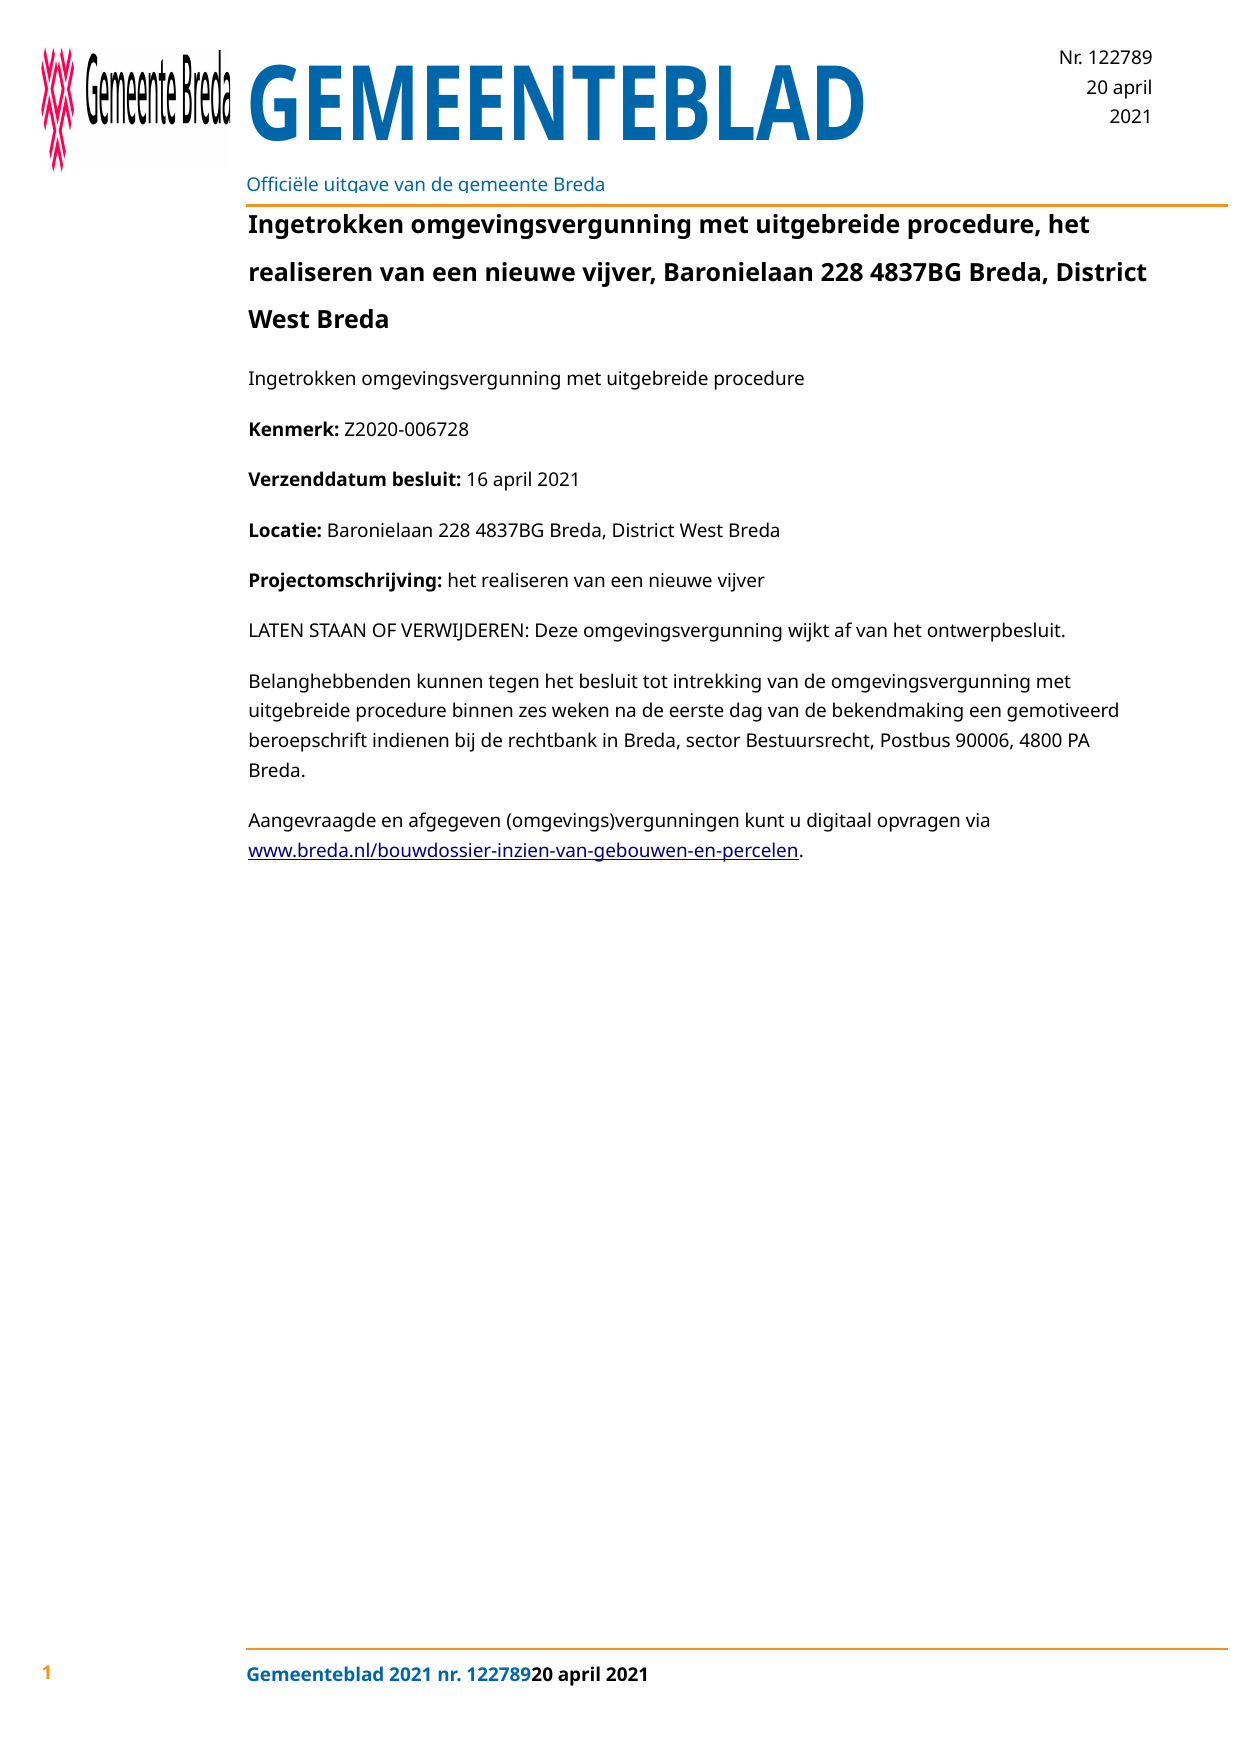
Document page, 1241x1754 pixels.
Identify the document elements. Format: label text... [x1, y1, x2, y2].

text Verzenddatum besluit: 16 april 2021 [248, 466, 1152, 492]
text Projectomschrijving: het realiseren van een nieuwe vijver [248, 567, 1152, 593]
text LATEN STAAN OF VERWIJDEREN: Deze omgevingsvergunning wijkt af van het ontwerpbesluit. [248, 618, 1152, 643]
text Aangevraagde en afgegeven (omgevings)vergunningen kunt u digitaal opvragen via www.breda.nl/bouwdossier-inzien-van-gebouwen-en-percelen. [248, 807, 1152, 862]
text Kenmerk: Z2020-006728 [248, 416, 1152, 442]
text Locatie: Baronielaan 228 4837BG Breda, District West Breda [248, 517, 1152, 542]
text Belanghebbenden kunnen tegen het besluit tot intrekking van de omgevingsvergunning met uitgebreide procedure binnen zes weken na de eerste dag van de bekendmaking een gemotiveerd beroepschrift indienen bij de rechtbank in Breda, sector Bestuursrecht, Postbus 90006, 4800 PA Breda. [248, 668, 1152, 782]
text Ingetrokken omgevingsvergunning met uitgebreide procedure, het realiseren van een nieuwe vijver, Baronielaan 228 4837BG Breda, District West Breda [248, 207, 1152, 336]
picture [41, 47, 231, 172]
text Ingetrokken omgevingsvergunning met uitgebreide procedure [248, 366, 1152, 391]
